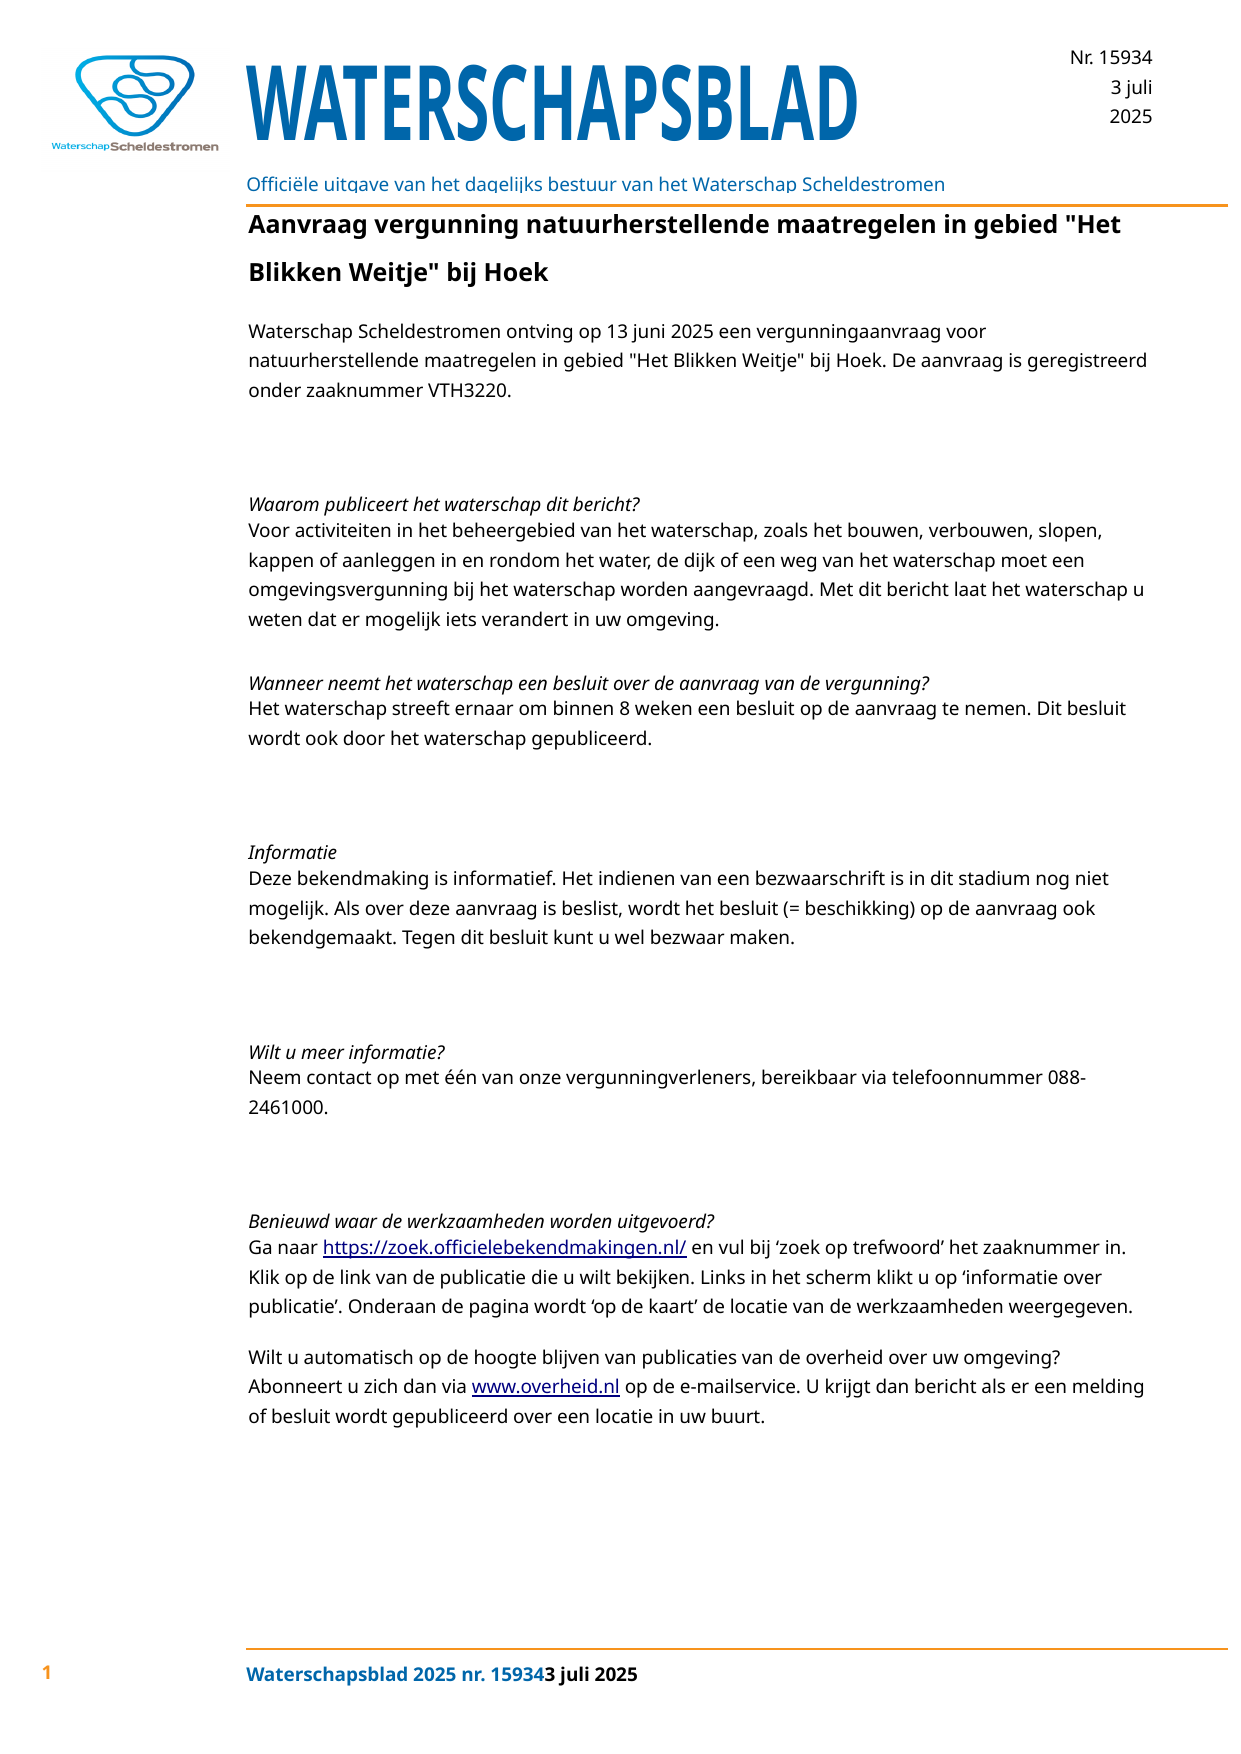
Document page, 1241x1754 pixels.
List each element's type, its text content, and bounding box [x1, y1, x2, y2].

text Waarom publiceert het waterschap dit bericht? [248, 491, 1152, 517]
picture [41, 47, 231, 172]
text Aanvraag vergunning natuurherstellende maatregelen in gebied "Het Blikken Weitje" bij Hoek [248, 207, 1152, 288]
text Neem contact op met één van onze vergunningverleners, bereikbaar via telefoonnummer 088-2461000. [248, 1064, 1152, 1120]
text Voor activiteiten in het beheergebied van het waterschap, zoals het bouwen, verbouwen, slopen, kappen of aanleggen in en rondom het water, de dijk of een weg van het waterschap moet een omgevingsvergunning bij het waterschap worden aangevraagd. Met dit bericht laat het waterschap u weten dat er mogelijk iets verandert in uw omgeving. [248, 517, 1152, 632]
text Wanneer neemt het waterschap een besluit over de aanvraag van de vergunning? [248, 670, 1152, 696]
text Wilt u automatisch op de hoogte blijven van publicaties van de overheid over uw omgeving? Abonneert u zich dan via www.overheid.nl op de e-mailservice. U krijgt dan bericht als er een melding of besluit wordt gepubliceerd over een locatie in uw buurt. [248, 1344, 1152, 1429]
text Benieuwd waar de werkzaamheden worden uitgevoerd? [248, 1208, 1152, 1234]
text Het waterschap streeft ernaar om binnen 8 weken een besluit op de aanvraag te nemen. Dit besluit wordt ook door het waterschap gepubliceerd. [248, 696, 1152, 751]
text Informatie [248, 839, 1152, 865]
text Wilt u meer informatie? [248, 1039, 1152, 1064]
text Deze bekendmaking is informatief. Het indienen van een bezwaarschrift is in dit stadium nog niet mogelijk. Als over deze aanvraag is beslist, wordt het besluit (= beschikking) op de aanvraag ook bekendgemaakt. Tegen dit besluit kunt u wel bezwaar maken. [248, 865, 1152, 950]
text Waterschap Scheldestromen ontving op 13 juni 2025 een vergunningaanvraag voor natuurherstellende maatregelen in gebied "Het Blikken Weitje" bij Hoek. De aanvraag is geregistreerd onder zaaknummer VTH3220. [248, 318, 1152, 403]
text Ga naar https://zoek.officielebekendmakingen.nl/ en vul bij ‘zoek op trefwoord’ het zaaknummer in. Klik op de link van de publicatie die u wilt bekijken. Links in het scherm klikt u op ‘informatie over publicatie’. Onderaan de pagina wordt ‘op de kaart’ de locatie van de werkzaamheden weergegeven. [248, 1234, 1152, 1319]
